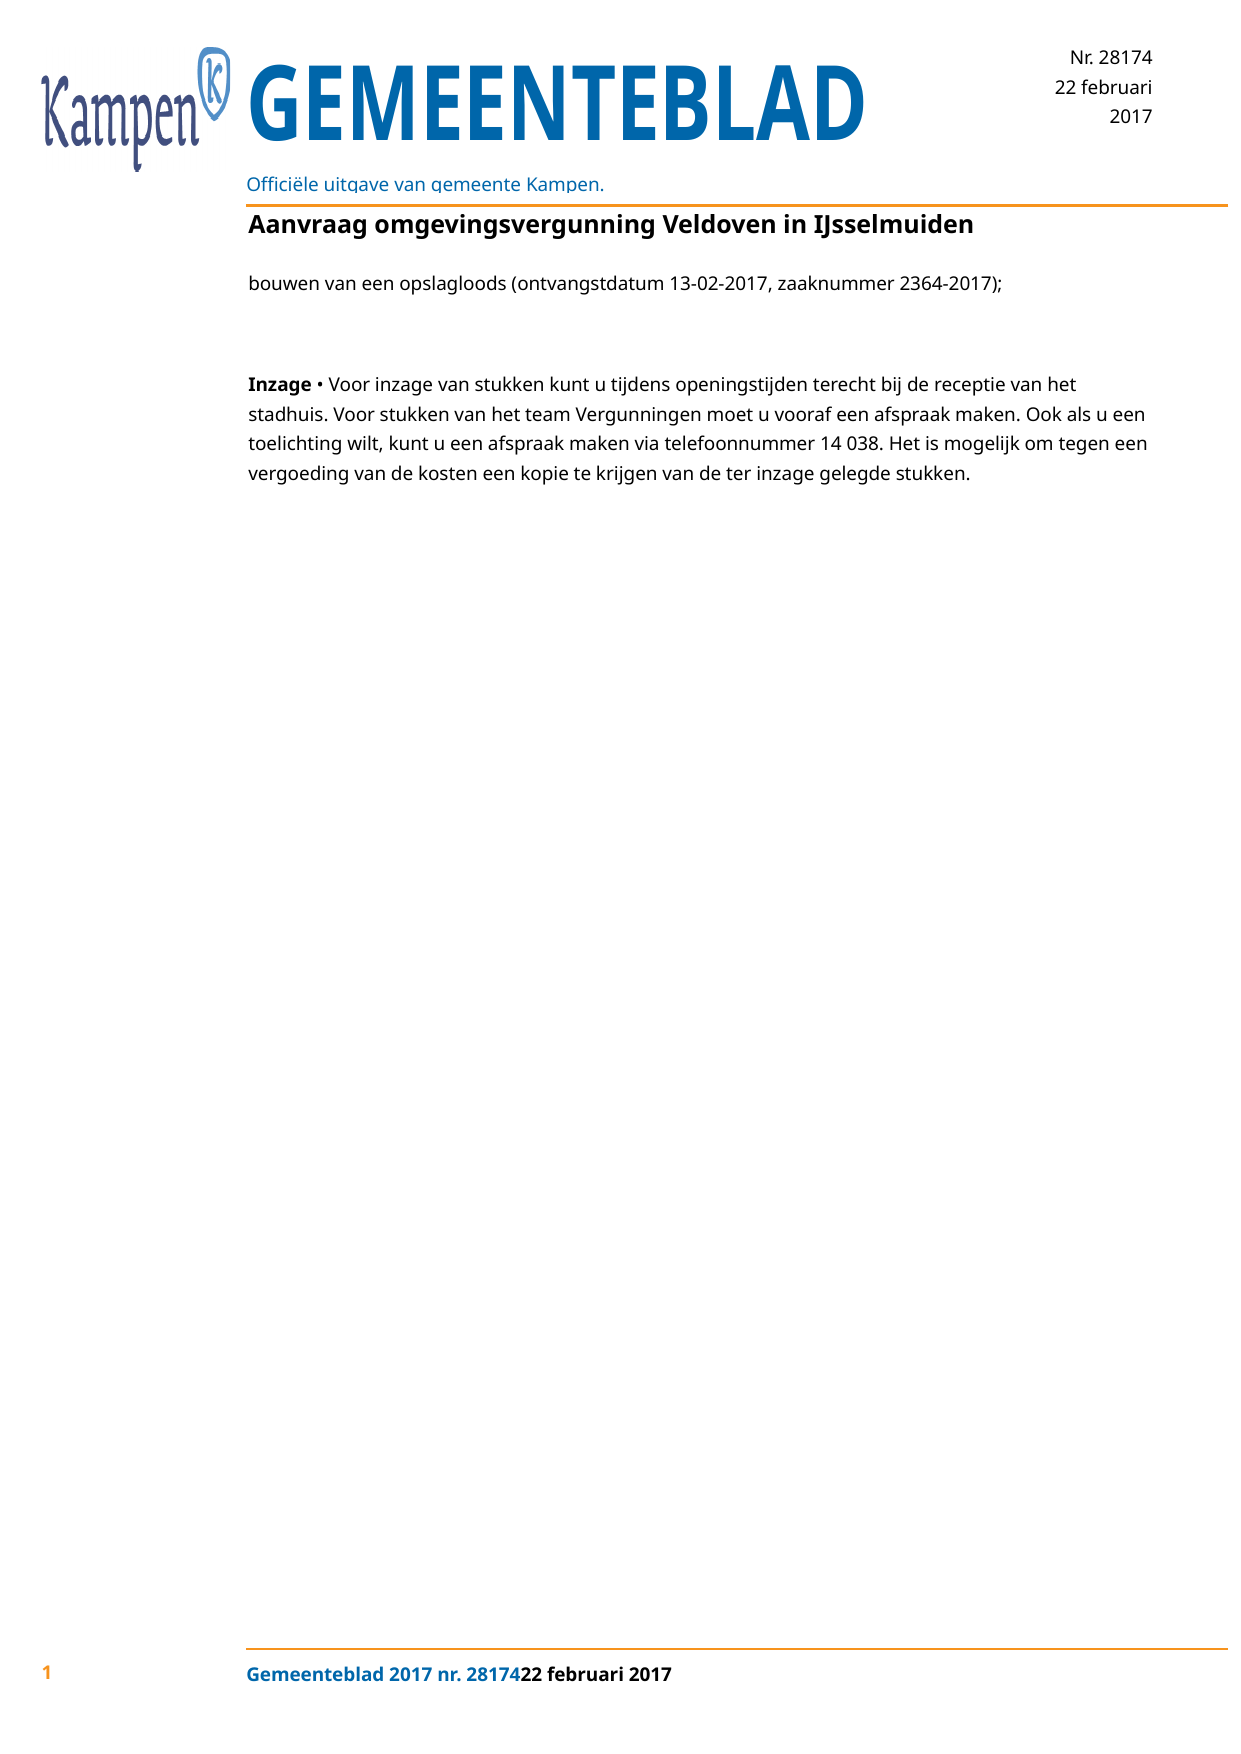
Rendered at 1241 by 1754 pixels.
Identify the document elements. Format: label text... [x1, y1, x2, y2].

text Aanvraag omgevingsvergunning Veldoven in IJsselmuiden [248, 207, 1152, 241]
picture [41, 47, 231, 172]
text Inzage • Voor inzage van stukken kunt u tijdens openingstijden terecht bij de receptie van het stadhuis. Voor stukken van het team Vergunningen moet u vooraf een afspraak maken. Ook als u een toelichting wilt, kunt u een afspraak maken via telefoonnummer 14 038. Het is mogelijk om tegen een vergoeding van de kosten een kopie te krijgen van de ter inzage gelegde stukken. [248, 371, 1152, 486]
text bouwen van een opslagloods (ontvangstdatum 13-02-2017, zaaknummer 2364-2017); [248, 270, 1152, 296]
